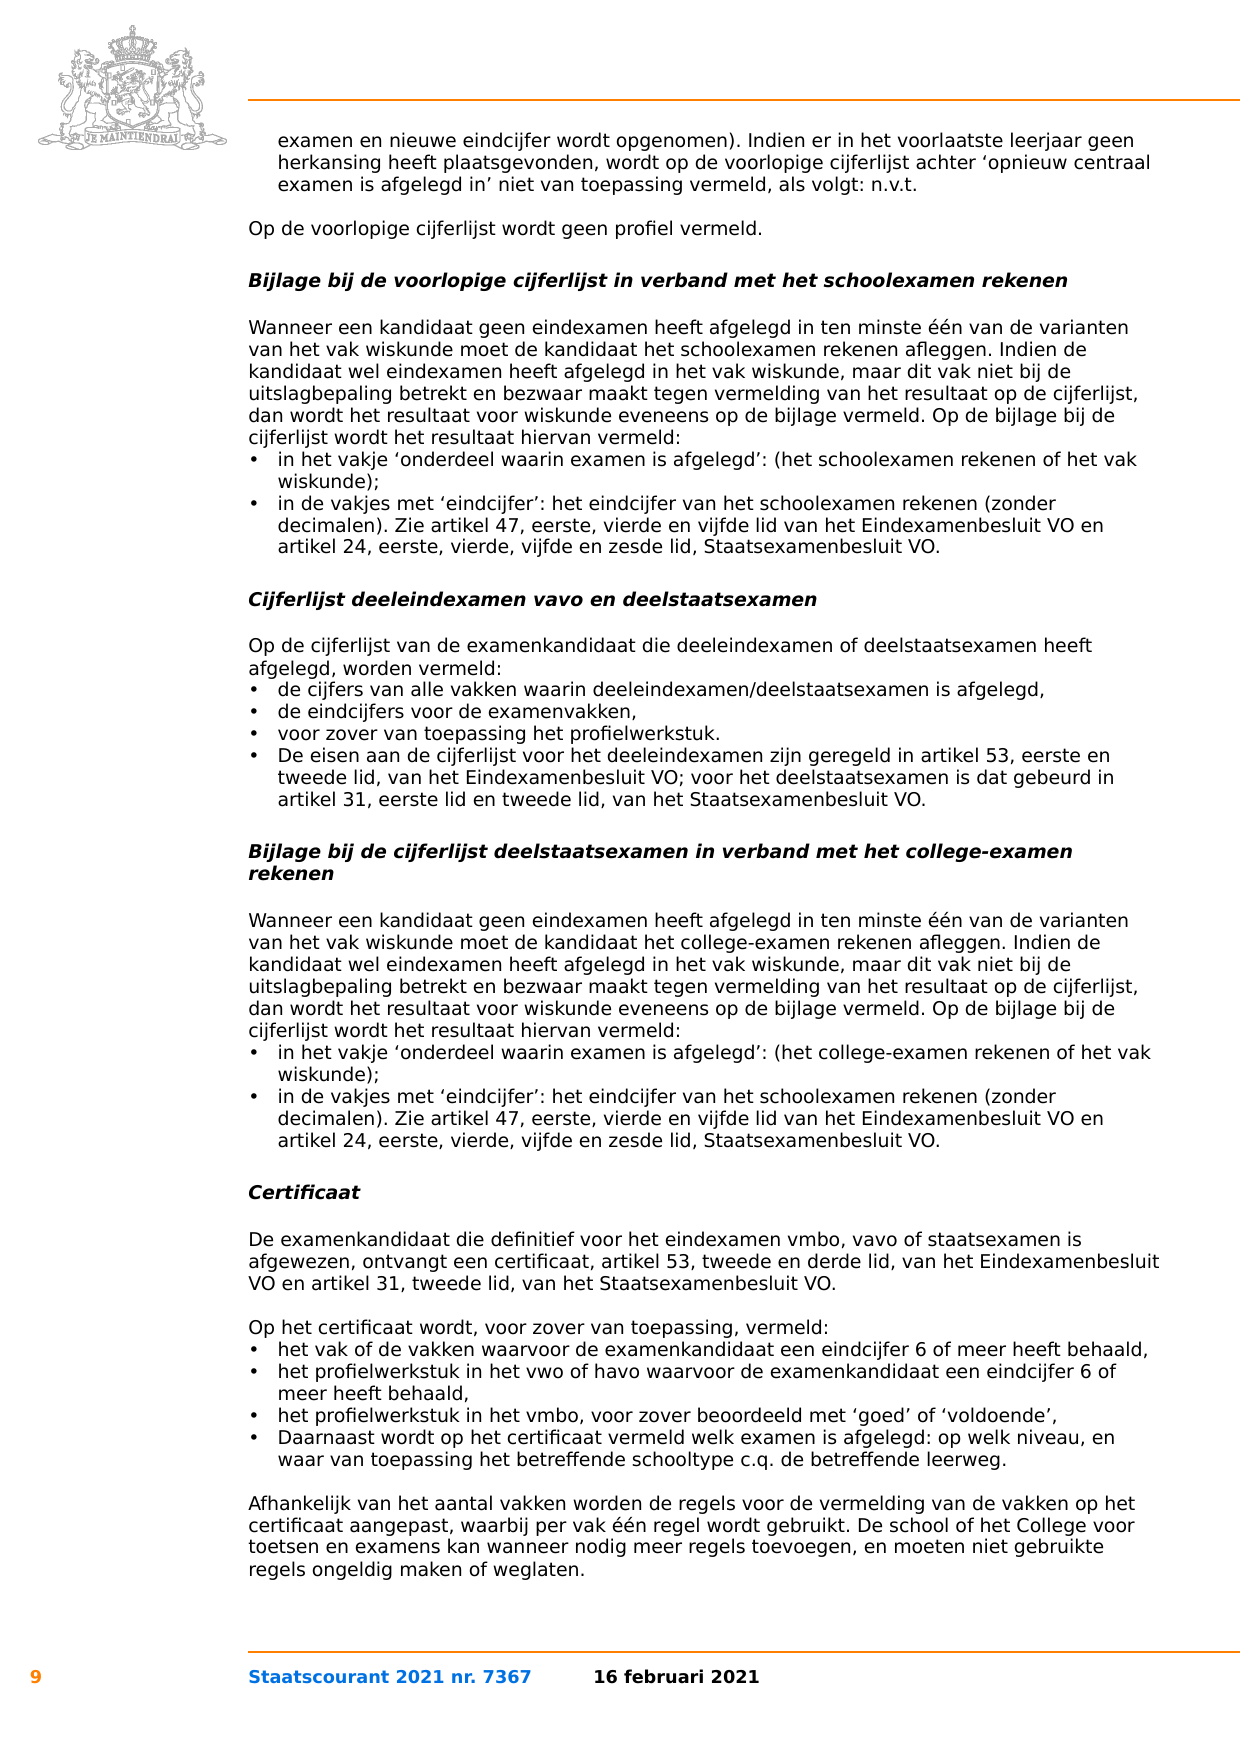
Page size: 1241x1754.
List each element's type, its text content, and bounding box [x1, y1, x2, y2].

text De examenkandidaat die definitief voor het eindexamen vmbo, vavo of staatsexamen is afgewezen, ontvangt een certificaat, artikel 53, tweede en derde lid, van het Eindexamenbesluit VO en artikel 31, tweede lid, van het Staatsexamenbesluit VO. [248, 1229, 1163, 1295]
text • het vak of de vakken waarvoor de examenkandidaat een eindcijfer 6 of meer heeft behaald, [248, 1339, 1163, 1361]
text examen en nieuwe eindcijfer wordt opgenomen). Indien er in het voorlaatste leerjaar geen herkansing heeft plaatsgevonden, wordt op de voorlopige cijferlijst achter ‘opnieuw centraal examen is afgelegd in’ niet van toepassing vermeld, als volgt: n.v.t. [248, 130, 1163, 196]
picture [38, 25, 227, 150]
text • voor zover van toepassing het profielwerkstuk. [248, 723, 1163, 745]
text Wanneer een kandidaat geen eindexamen heeft afgelegd in ten minste één van de varianten van het vak wiskunde moet de kandidaat het schoolexamen rekenen afleggen. Indien de kandidaat wel eindexamen heeft afgelegd in het vak wiskunde, maar dit vak niet bij de uitslagbepaling betrekt en bezwaar maakt tegen vermelding van het resultaat op de cijferlijst, dan wordt het resultaat voor wiskunde eveneens op de bijlage vermeld. Op de bijlage bij de cijferlijst wordt het resultaat hiervan vermeld: [248, 317, 1163, 448]
text • De eisen aan de cijferlijst voor het deeleindexamen zijn geregeld in artikel 53, eerste en tweede lid, van het Eindexamenbesluit VO; voor het deelstaatsexamen is dat gebeurd in artikel 31, eerste lid en tweede lid, van het Staatsexamenbesluit VO. [248, 745, 1163, 811]
text • het profielwerkstuk in het vwo of havo waarvoor de examenkandidaat een eindcijfer 6 of meer heeft behaald, [248, 1361, 1163, 1405]
text • de eindcijfers voor de examenvakken, [248, 701, 1163, 723]
text Op de voorlopige cijferlijst wordt geen profiel vermeld. [248, 218, 1163, 240]
subtitle Certificaat [248, 1182, 1163, 1204]
text Wanneer een kandidaat geen eindexamen heeft afgelegd in ten minste één van de varianten van het vak wiskunde moet de kandidaat het college-examen rekenen afleggen. Indien de kandidaat wel eindexamen heeft afgelegd in het vak wiskunde, maar dit vak niet bij de uitslagbepaling betrekt en bezwaar maakt tegen vermelding van het resultaat op de cijferlijst, dan wordt het resultaat voor wiskunde eveneens op de bijlage vermeld. Op de bijlage bij de cijferlijst wordt het resultaat hiervan vermeld: [248, 910, 1163, 1042]
text • het profielwerkstuk in het vmbo, voor zover beoordeeld met ‘goed’ of ‘voldoende’, [248, 1405, 1163, 1427]
text • in het vakje ‘onderdeel waarin examen is afgelegd’: (het schoolexamen rekenen of het vak wiskunde); [248, 448, 1163, 492]
text • in het vakje ‘onderdeel waarin examen is afgelegd’: (het college-examen rekenen of het vak wiskunde); [248, 1042, 1163, 1086]
text • in de vakjes met ‘eindcijfer’: het eindcijfer van het schoolexamen rekenen (zonder decimalen). Zie artikel 47, eerste, vierde en vijfde lid van het Eindexamenbesluit VO en artikel 24, eerste, vierde, vijfde en zesde lid, Staatsexamenbesluit VO. [248, 1086, 1163, 1152]
text Op het certificaat wordt, voor zover van toepassing, vermeld: [248, 1317, 1163, 1339]
text • in de vakjes met ‘eindcijfer’: het eindcijfer van het schoolexamen rekenen (zonder decimalen). Zie artikel 47, eerste, vierde en vijfde lid van het Eindexamenbesluit VO en artikel 24, eerste, vierde, vijfde en zesde lid, Staatsexamenbesluit VO. [248, 492, 1163, 558]
text Afhankelijk van het aantal vakken worden de regels voor de vermelding van de vakken op het certificaat aangepast, waarbij per vak één regel wordt gebruikt. De school of het College voor toetsen en examens kan wanneer nodig meer regels toevoegen, en moeten niet gebruikte regels ongeldig maken of weglaten. [248, 1492, 1163, 1580]
text Op de cijferlijst van de examenkandidaat die deeleindexamen of deelstaatsexamen heeft afgelegd, worden vermeld: [248, 635, 1163, 679]
subtitle Bijlage bij de cijferlijst deelstaatsexamen in verband met het college-examen rekenen [248, 841, 1163, 885]
text • Daarnaast wordt op het certificaat vermeld welk examen is afgelegd: op welk niveau, en waar van toepassing het betreffende schooltype c.q. de betreffende leerweg. [248, 1427, 1163, 1471]
subtitle Bijlage bij de voorlopige cijferlijst in verband met het schoolexamen rekenen [248, 270, 1163, 292]
text • de cijfers van alle vakken waarin deeleindexamen/deelstaatsexamen is afgelegd, [248, 679, 1163, 701]
subtitle Cijferlijst deeleindexamen vavo en deelstaatsexamen [248, 588, 1163, 610]
